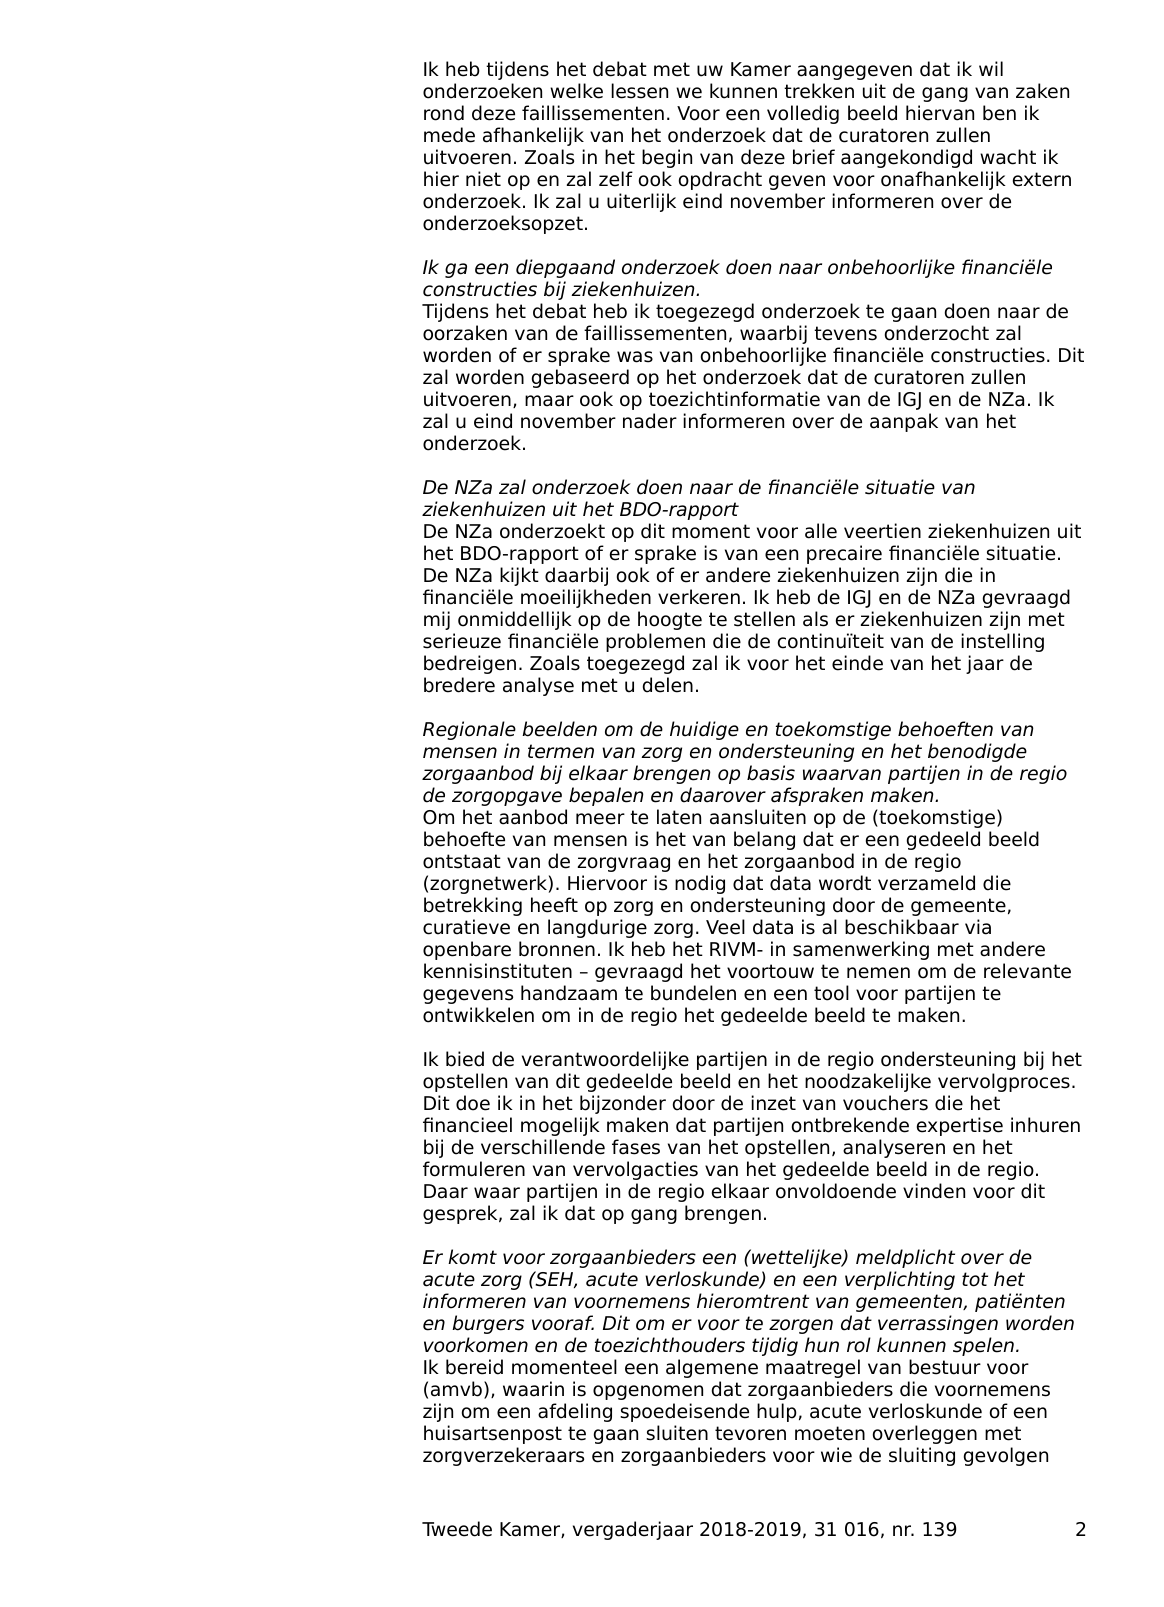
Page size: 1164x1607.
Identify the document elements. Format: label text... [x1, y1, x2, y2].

text De NZa onderzoekt op dit moment voor alle veertien ziekenhuizen uit het BDO-rapport of er sprake is van een precaire financiële situatie. De NZa kijkt daarbij ook of er andere ziekenhuizen zijn die in financiële moeilijkheden verkeren. Ik heb de IGJ en de NZa gevraagd mij onmiddellijk op de hoogte te stellen als er ziekenhuizen zijn met serieuze financiële problemen die de continuïteit van de instelling bedreigen. Zoals toegezegd zal ik voor het einde van het jaar de bredere analyse met u delen. [422, 521, 1087, 697]
text De NZa zal onderzoek doen naar de financiële situatie van ziekenhuizen uit het BDO-rapport [422, 477, 1087, 521]
text Ik bereid momenteel een algemene maatregel van bestuur voor (amvb), waarin is opgenomen dat zorgaanbieders die voornemens zijn om een afdeling spoedeisende hulp, acute verloskunde of een huisartsenpost te gaan sluiten tevoren moeten overleggen met zorgverzekeraars en zorgaanbieders voor wie de sluiting gevolgen [422, 1357, 1087, 1467]
text Om het aanbod meer te laten aansluiten op de (toekomstige) behoefte van mensen is het van belang dat er een gedeeld beeld ontstaat van de zorgvraag en het zorgaanbod in de regio (zorgnetwerk). Hiervoor is nodig dat data wordt verzameld die betrekking heeft op zorg en ondersteuning door de gemeente, curatieve en langdurige zorg. Veel data is al beschikbaar via openbare bronnen. Ik heb het RIVM- in samenwerking met andere kennisinstituten – gevraagd het voortouw te nemen om de relevante gegevens handzaam te bundelen en een tool voor partijen te ontwikkelen om in de regio het gedeelde beeld te maken. [422, 807, 1087, 1027]
text Ik ga een diepgaand onderzoek doen naar onbehoorlijke financiële constructies bij ziekenhuizen. [422, 257, 1087, 301]
text Ik heb tijdens het debat met uw Kamer aangegeven dat ik wil onderzoeken welke lessen we kunnen trekken uit de gang van zaken rond deze faillissementen. Voor een volledig beeld hiervan ben ik mede afhankelijk van het onderzoek dat de curatoren zullen uitvoeren. Zoals in het begin van deze brief aangekondigd wacht ik hier niet op en zal zelf ook opdracht geven voor onafhankelijk extern onderzoek. Ik zal u uiterlijk eind november informeren over de onderzoeksopzet. [422, 59, 1087, 235]
text Tijdens het debat heb ik toegezegd onderzoek te gaan doen naar de oorzaken van de faillissementen, waarbij tevens onderzocht zal worden of er sprake was van onbehoorlijke financiële constructies. Dit zal worden gebaseerd op het onderzoek dat de curatoren zullen uitvoeren, maar ook op toezichtinformatie van de IGJ en de NZa. Ik zal u eind november nader informeren over de aanpak van het onderzoek. [422, 301, 1087, 455]
text Ik bied de verantwoordelijke partijen in de regio ondersteuning bij het opstellen van dit gedeelde beeld en het noodzakelijke vervolgproces. Dit doe ik in het bijzonder door de inzet van vouchers die het financieel mogelijk maken dat partijen ontbrekende expertise inhuren bij de verschillende fases van het opstellen, analyseren en het formuleren van vervolgacties van het gedeelde beeld in de regio. Daar waar partijen in de regio elkaar onvoldoende vinden voor dit gesprek, zal ik dat op gang brengen. [422, 1049, 1087, 1225]
text Regionale beelden om de huidige en toekomstige behoeften van mensen in termen van zorg en ondersteuning en het benodigde zorgaanbod bij elkaar brengen op basis waarvan partijen in de regio de zorgopgave bepalen en daarover afspraken maken. [422, 719, 1087, 807]
text Er komt voor zorgaanbieders een (wettelijke) meldplicht over de acute zorg (SEH, acute verloskunde) en een verplichting tot het informeren van voornemens hieromtrent van gemeenten, patiënten en burgers vooraf. Dit om er voor te zorgen dat verrassingen worden voorkomen en de toezichthouders tijdig hun rol kunnen spelen. [422, 1247, 1087, 1357]
